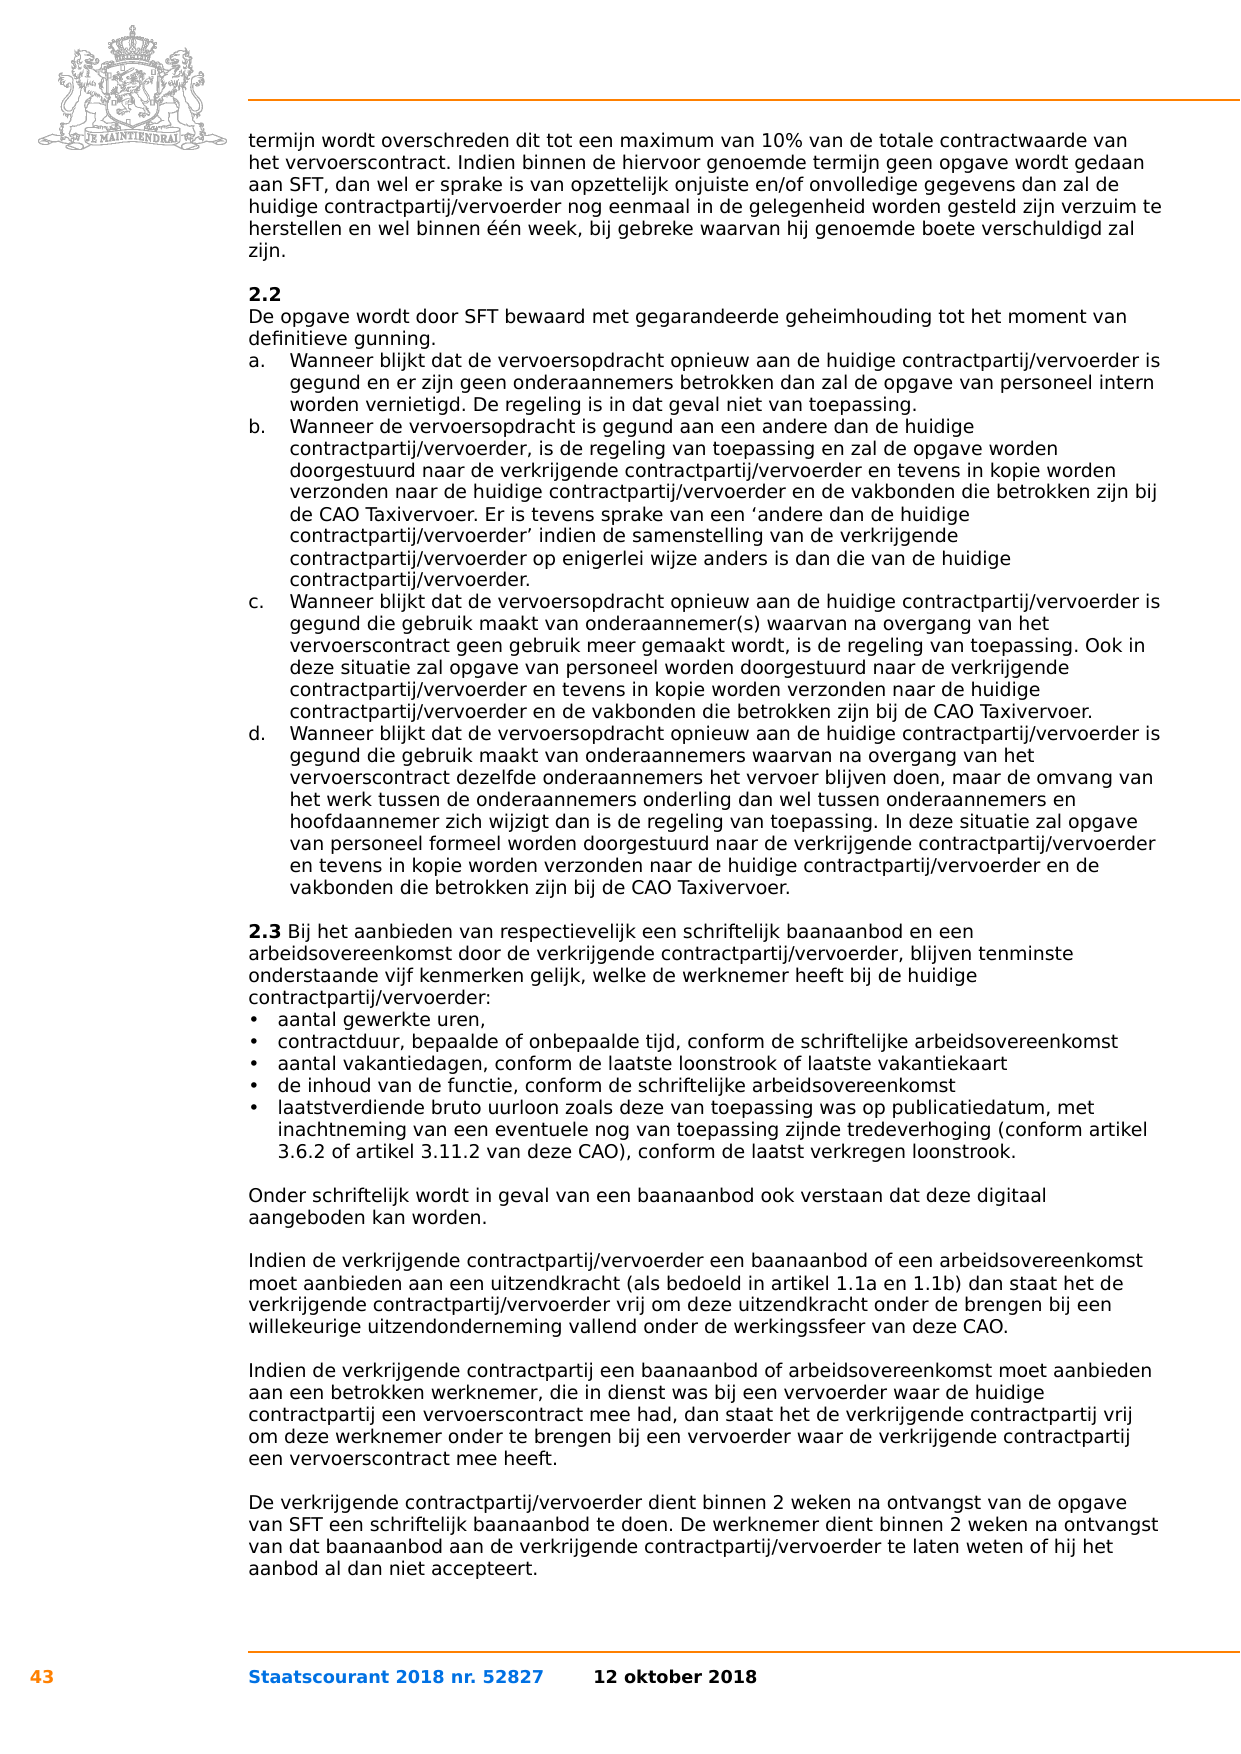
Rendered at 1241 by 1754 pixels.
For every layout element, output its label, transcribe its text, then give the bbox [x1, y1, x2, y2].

picture [38, 25, 227, 150]
text • aantal gewerkte uren, [248, 1009, 1163, 1031]
text • aantal vakantiedagen, conform de laatste loonstrook of laatste vakantiekaart [248, 1053, 1163, 1075]
text d. Wanneer blijkt dat de vervoersopdracht opnieuw aan de huidige contractpartij/vervoerder is gegund die gebruik maakt van onderaannemers waarvan na overgang van het vervoerscontract dezelfde onderaannemers het vervoer blijven doen, maar de omvang van het werk tussen de onderaannemers onderling dan wel tussen onderaannemers en hoofdaannemer zich wijzigt dan is de regeling van toepassing. In deze situatie zal opgave van personeel formeel worden doorgestuurd naar de verkrijgende contractpartij/vervoerder en tevens in kopie worden verzonden naar de huidige contractpartij/vervoerder en de vakbonden die betrokken zijn bij de CAO Taxivervoer. [248, 723, 1163, 899]
text 2.3 Bij het aanbieden van respectievelijk een schriftelijk baanaanbod en een arbeidsovereenkomst door de verkrijgende contractpartij/vervoerder, blijven tenminste onderstaande vijf kenmerken gelijk, welke de werknemer heeft bij de huidige contractpartij/vervoerder: [248, 921, 1163, 1009]
text b. Wanneer de vervoersopdracht is gegund aan een andere dan de huidige contractpartij/vervoerder, is de regeling van toepassing en zal de opgave worden doorgestuurd naar de verkrijgende contractpartij/vervoerder en tevens in kopie worden verzonden naar de huidige contractpartij/vervoerder en de vakbonden die betrokken zijn bij de CAO Taxivervoer. Er is tevens sprake van een ‘andere dan de huidige contractpartij/vervoerder’ indien de samenstelling van de verkrijgende contractpartij/vervoerder op enigerlei wijze anders is dan die van de huidige contractpartij/vervoerder. [248, 416, 1163, 591]
text Onder schriftelijk wordt in geval van een baanaanbod ook verstaan dat deze digitaal aangeboden kan worden. [248, 1184, 1163, 1228]
text Indien de verkrijgende contractpartij een baanaanbod of arbeidsovereenkomst moet aanbieden aan een betrokken werknemer, die in dienst was bij een vervoerder waar de huidige contractpartij een vervoerscontract mee had, dan staat het de verkrijgende contractpartij vrij om deze werknemer onder te brengen bij een vervoerder waar de verkrijgende contractpartij een vervoerscontract mee heeft. [248, 1360, 1163, 1470]
text a. Wanneer blijkt dat de vervoersopdracht opnieuw aan de huidige contractpartij/vervoerder is gegund en er zijn geen onderaannemers betrokken dan zal de opgave van personeel intern worden vernietigd. De regeling is in dat geval niet van toepassing. [248, 349, 1163, 416]
text • laatstverdiende bruto uurloon zoals deze van toepassing was op publicatiedatum, met inachtneming van een eventuele nog van toepassing zijnde tredeverhoging (conform artikel 3.6.2 of artikel 3.11.2 van deze CAO), conform de laatst verkregen loonstrook. [248, 1097, 1163, 1163]
text De verkrijgende contractpartij/vervoerder dient binnen 2 weken na ontvangst van de opgave van SFT een schriftelijk baanaanbod te doen. De werknemer dient binnen 2 weken na ontvangst van dat baanaanbod aan de verkrijgende contractpartij/vervoerder te laten weten of hij het aanbod al dan niet accepteert. [248, 1492, 1163, 1580]
text Indien de verkrijgende contractpartij/vervoerder een baanaanbod of een arbeidsovereenkomst moet aanbieden aan een uitzendkracht (als bedoeld in artikel 1.1a en 1.1b) dan staat het de verkrijgende contractpartij/vervoerder vrij om deze uitzendkracht onder de brengen bij een willekeurige uitzendonderneming vallend onder de werkingssfeer van deze CAO. [248, 1250, 1163, 1338]
text 2.2 [248, 284, 1163, 306]
text termijn wordt overschreden dit tot een maximum van 10% van de totale contractwaarde van het vervoerscontract. Indien binnen de hiervoor genoemde termijn geen opgave wordt gedaan aan SFT, dan wel er sprake is van opzettelijk onjuiste en/of onvolledige gegevens dan zal de huidige contractpartij/vervoerder nog eenmaal in de gelegenheid worden gesteld zijn verzuim te herstellen en wel binnen één week, bij gebreke waarvan hij genoemde boete verschuldigd zal zijn. [248, 130, 1163, 262]
text c. Wanneer blijkt dat de vervoersopdracht opnieuw aan de huidige contractpartij/vervoerder is gegund die gebruik maakt van onderaannemer(s) waarvan na overgang van het vervoerscontract geen gebruik meer gemaakt wordt, is de regeling van toepassing. Ook in deze situatie zal opgave van personeel worden doorgestuurd naar de verkrijgende contractpartij/vervoerder en tevens in kopie worden verzonden naar de huidige contractpartij/vervoerder en de vakbonden die betrokken zijn bij de CAO Taxivervoer. [248, 591, 1163, 723]
text • de inhoud van de functie, conform de schriftelijke arbeidsovereenkomst [248, 1075, 1163, 1097]
text • contractduur, bepaalde of onbepaalde tijd, conform de schriftelijke arbeidsovereenkomst [248, 1031, 1163, 1053]
text De opgave wordt door SFT bewaard met gegarandeerde geheimhouding tot het moment van definitieve gunning. [248, 306, 1163, 349]
